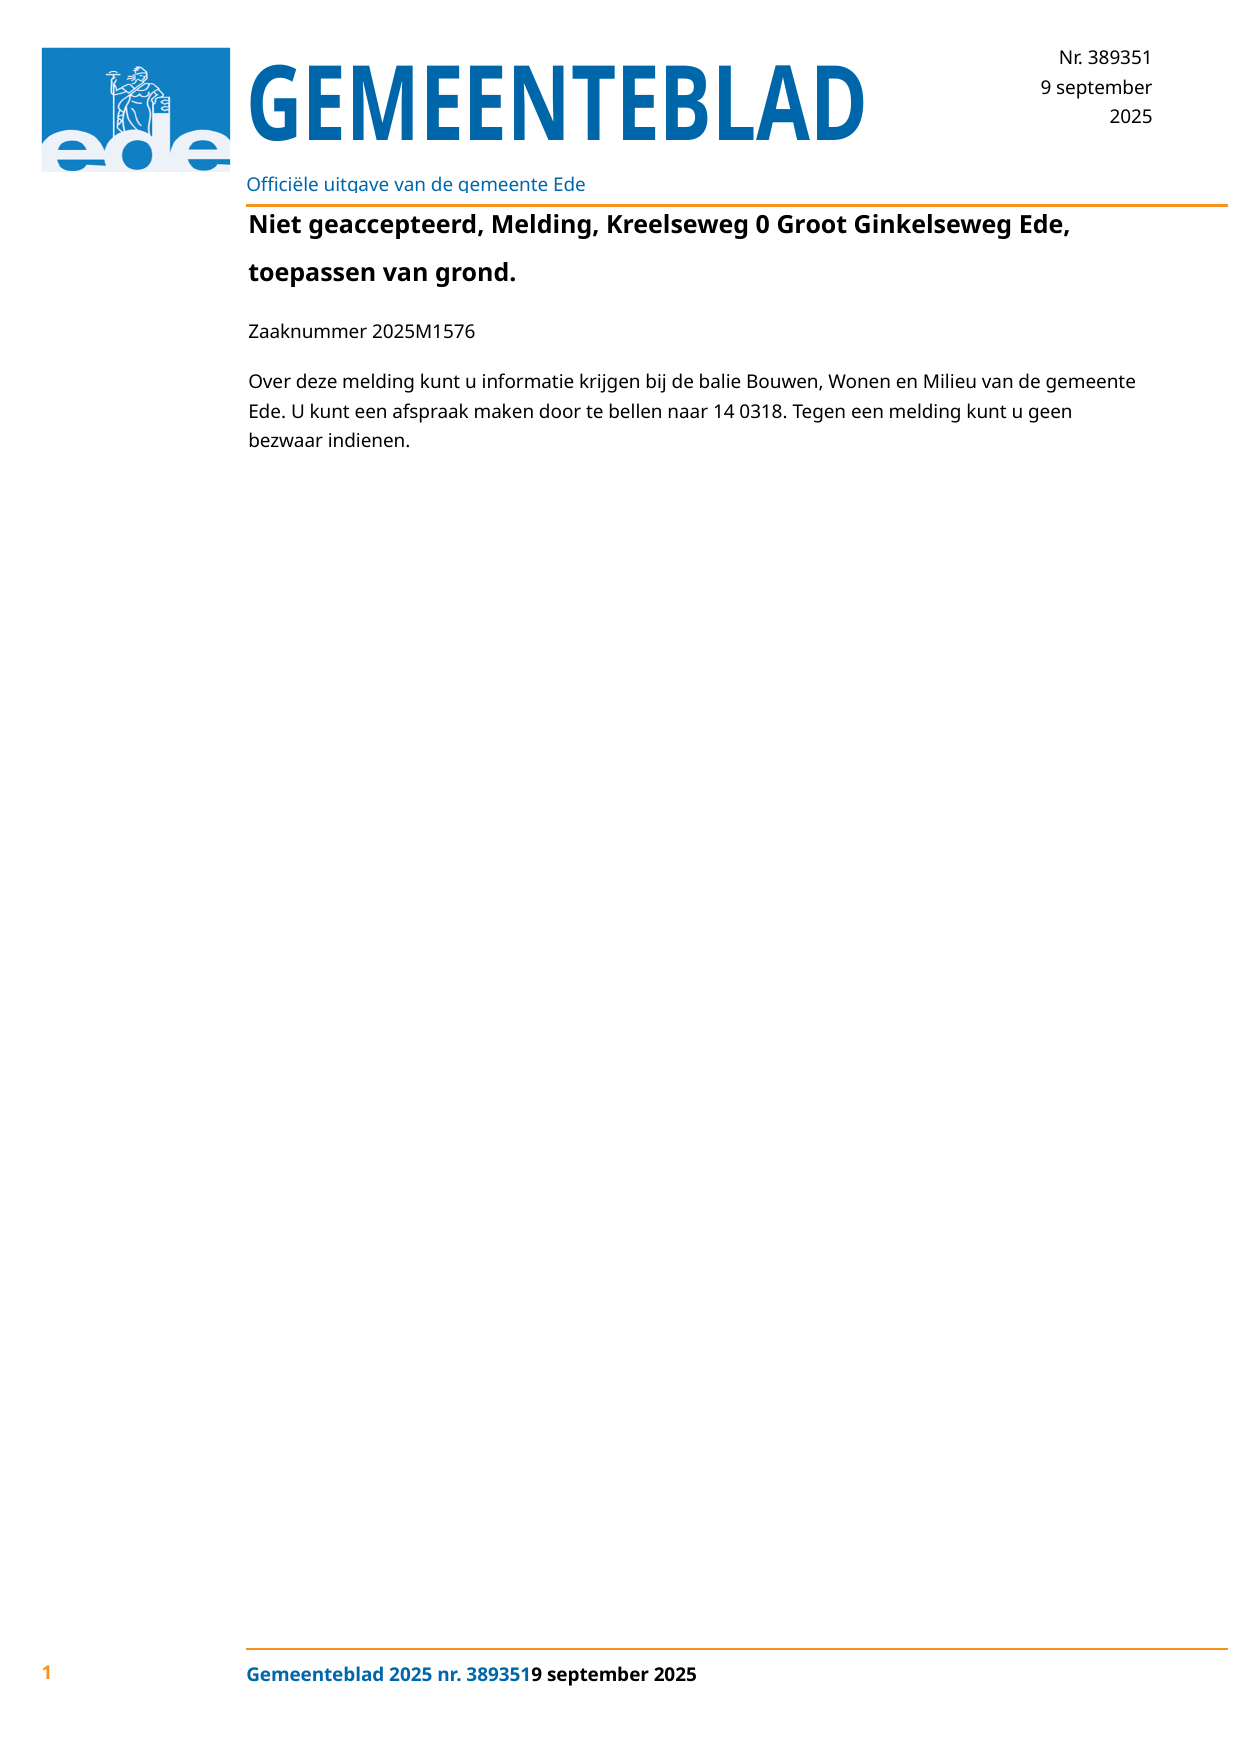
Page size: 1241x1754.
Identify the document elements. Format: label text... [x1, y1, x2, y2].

picture [41, 47, 231, 172]
text Over deze melding kunt u informatie krijgen bij de balie Bouwen, Wonen en Milieu van de gemeente Ede. U kunt een afspraak maken door te bellen naar 14 0318. Tegen een melding kunt u geen bezwaar indienen. [248, 368, 1152, 453]
text Niet geaccepteerd, Melding, Kreelseweg 0 Groot Ginkelseweg Ede, toepassen van grond. [248, 207, 1152, 288]
text Zaaknummer 2025M1576 [248, 318, 1152, 344]
